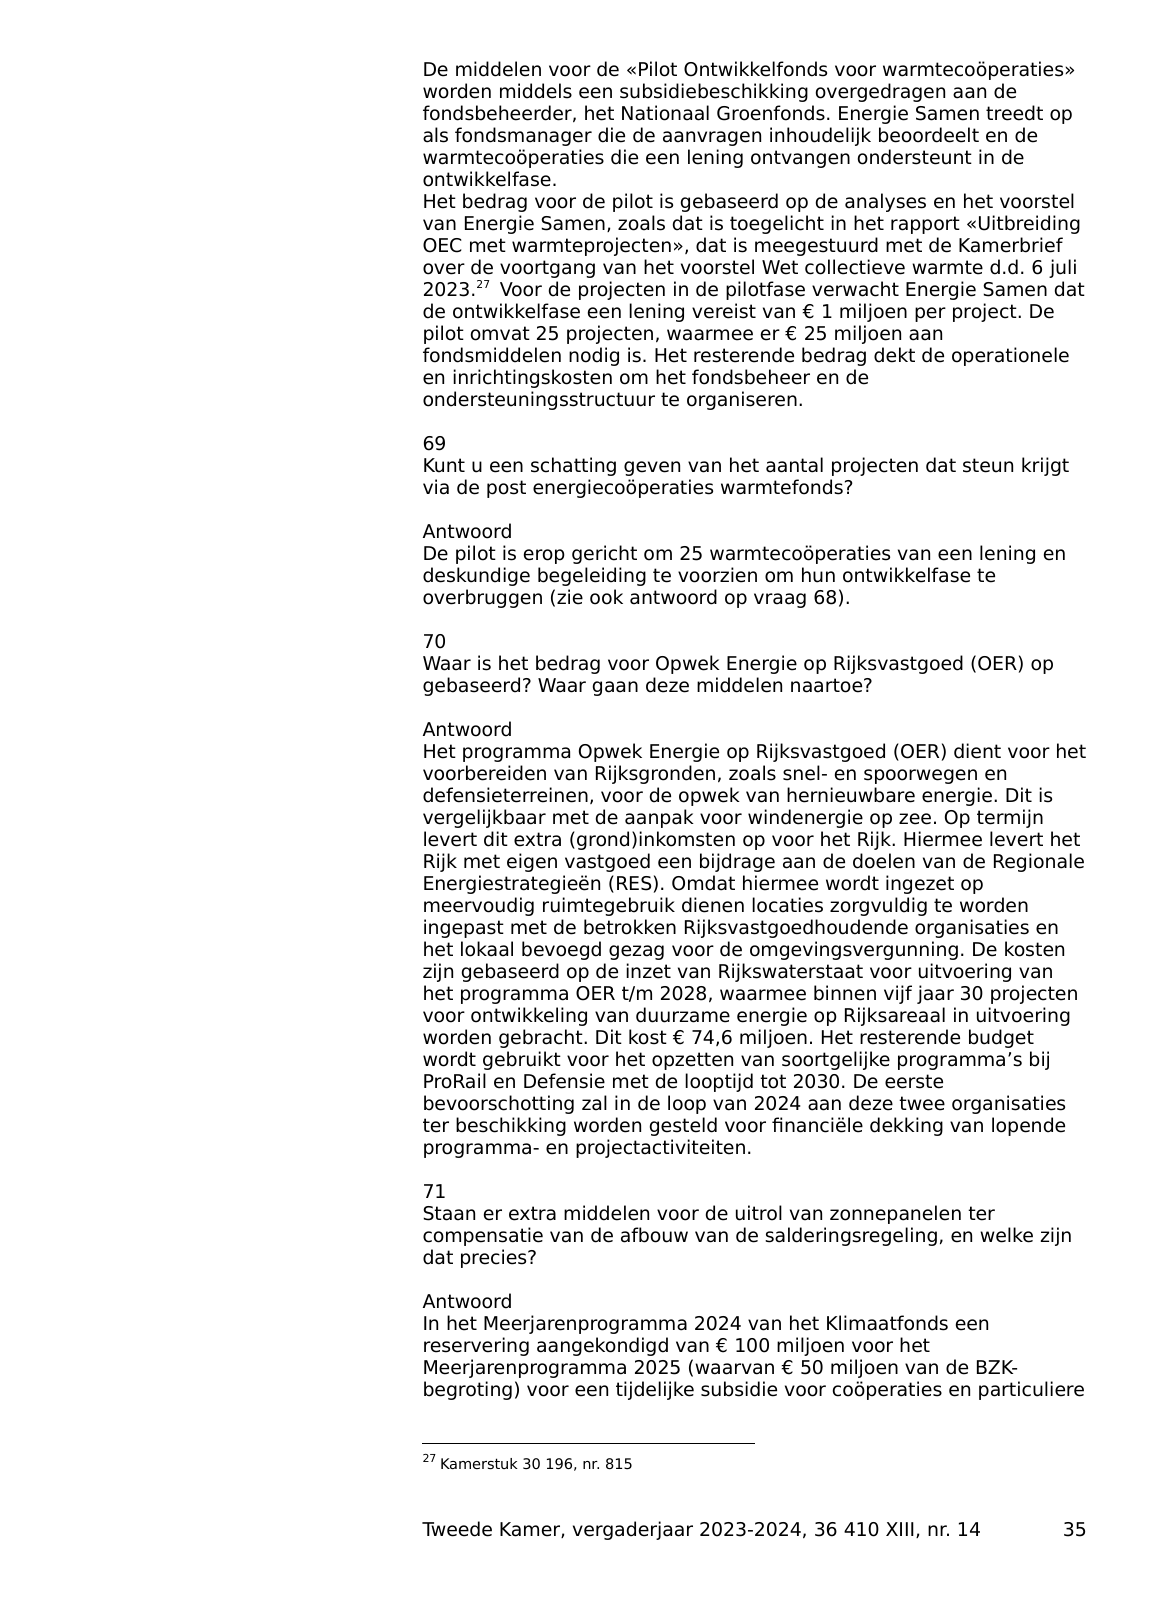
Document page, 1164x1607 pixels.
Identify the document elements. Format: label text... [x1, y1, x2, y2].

text Het programma Opwek Energie op Rijksvastgoed (OER) dient voor het voorbereiden van Rijksgronden, zoals snel- en spoorwegen en defensieterreinen, voor de opwek van hernieuwbare energie. Dit is vergelijkbaar met de aanpak voor windenergie op zee. Op termijn levert dit extra (grond)inkomsten op voor het Rijk. Hiermee levert het Rijk met eigen vastgoed een bijdrage aan de doelen van de Regionale Energiestrategieën (RES). Omdat hiermee wordt ingezet op meervoudig ruimtegebruik dienen locaties zorgvuldig te worden ingepast met de betrokken Rijksvastgoedhoudende organisaties en het lokaal bevoegd gezag voor de omgevingsvergunning. De kosten zijn gebaseerd op de inzet van Rijkswaterstaat voor uitvoering van het programma OER t/m 2028, waarmee binnen vijf jaar 30 projecten voor ontwikkeling van duurzame energie op Rijksareaal in uitvoering worden gebracht. Dit kost € 74,6 miljoen. Het resterende budget wordt gebruikt voor het opzetten van soortgelijke programma’s bij ProRail en Defensie met de looptijd tot 2030. De eerste bevoorschotting zal in de loop van 2024 aan deze twee organisaties ter beschikking worden gesteld voor financiële dekking van lopende programma- en projectactiviteiten. [422, 741, 1087, 1159]
text 71 [422, 1181, 1087, 1203]
text 69 [422, 433, 1087, 455]
text Antwoord [422, 719, 1087, 741]
text Antwoord [422, 521, 1087, 543]
text Antwoord [422, 1291, 1087, 1313]
text Waar is het bedrag voor Opwek Energie op Rijksvastgoed (OER) op gebaseerd? Waar gaan deze middelen naartoe? [422, 653, 1087, 697]
text In het Meerjarenprogramma 2024 van het Klimaatfonds een reservering aangekondigd van € 100 miljoen voor het Meerjarenprogramma 2025 (waarvan € 50 miljoen van de BZK-begroting) voor een tijdelijke subsidie voor coöperaties en particuliere [422, 1313, 1087, 1401]
text Staan er extra middelen voor de uitrol van zonnepanelen ter compensatie van de afbouw van de salderingsregeling, en welke zijn dat precies? [422, 1203, 1087, 1269]
text De pilot is erop gericht om 25 warmtecoöperaties van een lening en deskundige begeleiding te voorzien om hun ontwikkelfase te overbruggen (zie ook antwoord op vraag 68). [422, 543, 1087, 609]
text De middelen voor de «Pilot Ontwikkelfonds voor warmtecoöperaties» worden middels een subsidiebeschikking overgedragen aan de fondsbeheerder, het Nationaal Groenfonds. Energie Samen treedt op als fondsmanager die de aanvragen inhoudelijk beoordeelt en de warmtecoöperaties die een lening ontvangen ondersteunt in de ontwikkelfase. [422, 59, 1087, 191]
text Kamerstuk 30 196, nr. 815 [422, 1452, 1087, 1474]
text Kunt u een schatting geven van het aantal projecten dat steun krijgt via de post energiecoöperaties warmtefonds? [422, 455, 1087, 499]
text Het bedrag voor de pilot is gebaseerd op de analyses en het voorstel van Energie Samen, zoals dat is toegelicht in het rapport «Uitbreiding OEC met warmteprojecten», dat is meegestuurd met de Kamerbrief over de voortgang van het voorstel Wet collectieve warmte d.d. 6 juli 2023. Voor de projecten in de pilotfase verwacht Energie Samen dat de ontwikkelfase een lening vereist van € 1 miljoen per project. De pilot omvat 25 projecten, waarmee er € 25 miljoen aan fondsmiddelen nodig is. Het resterende bedrag dekt de operationele en inrichtingskosten om het fondsbeheer en de ondersteuningsstructuur te organiseren. [422, 191, 1087, 411]
text 70 [422, 631, 1087, 653]
